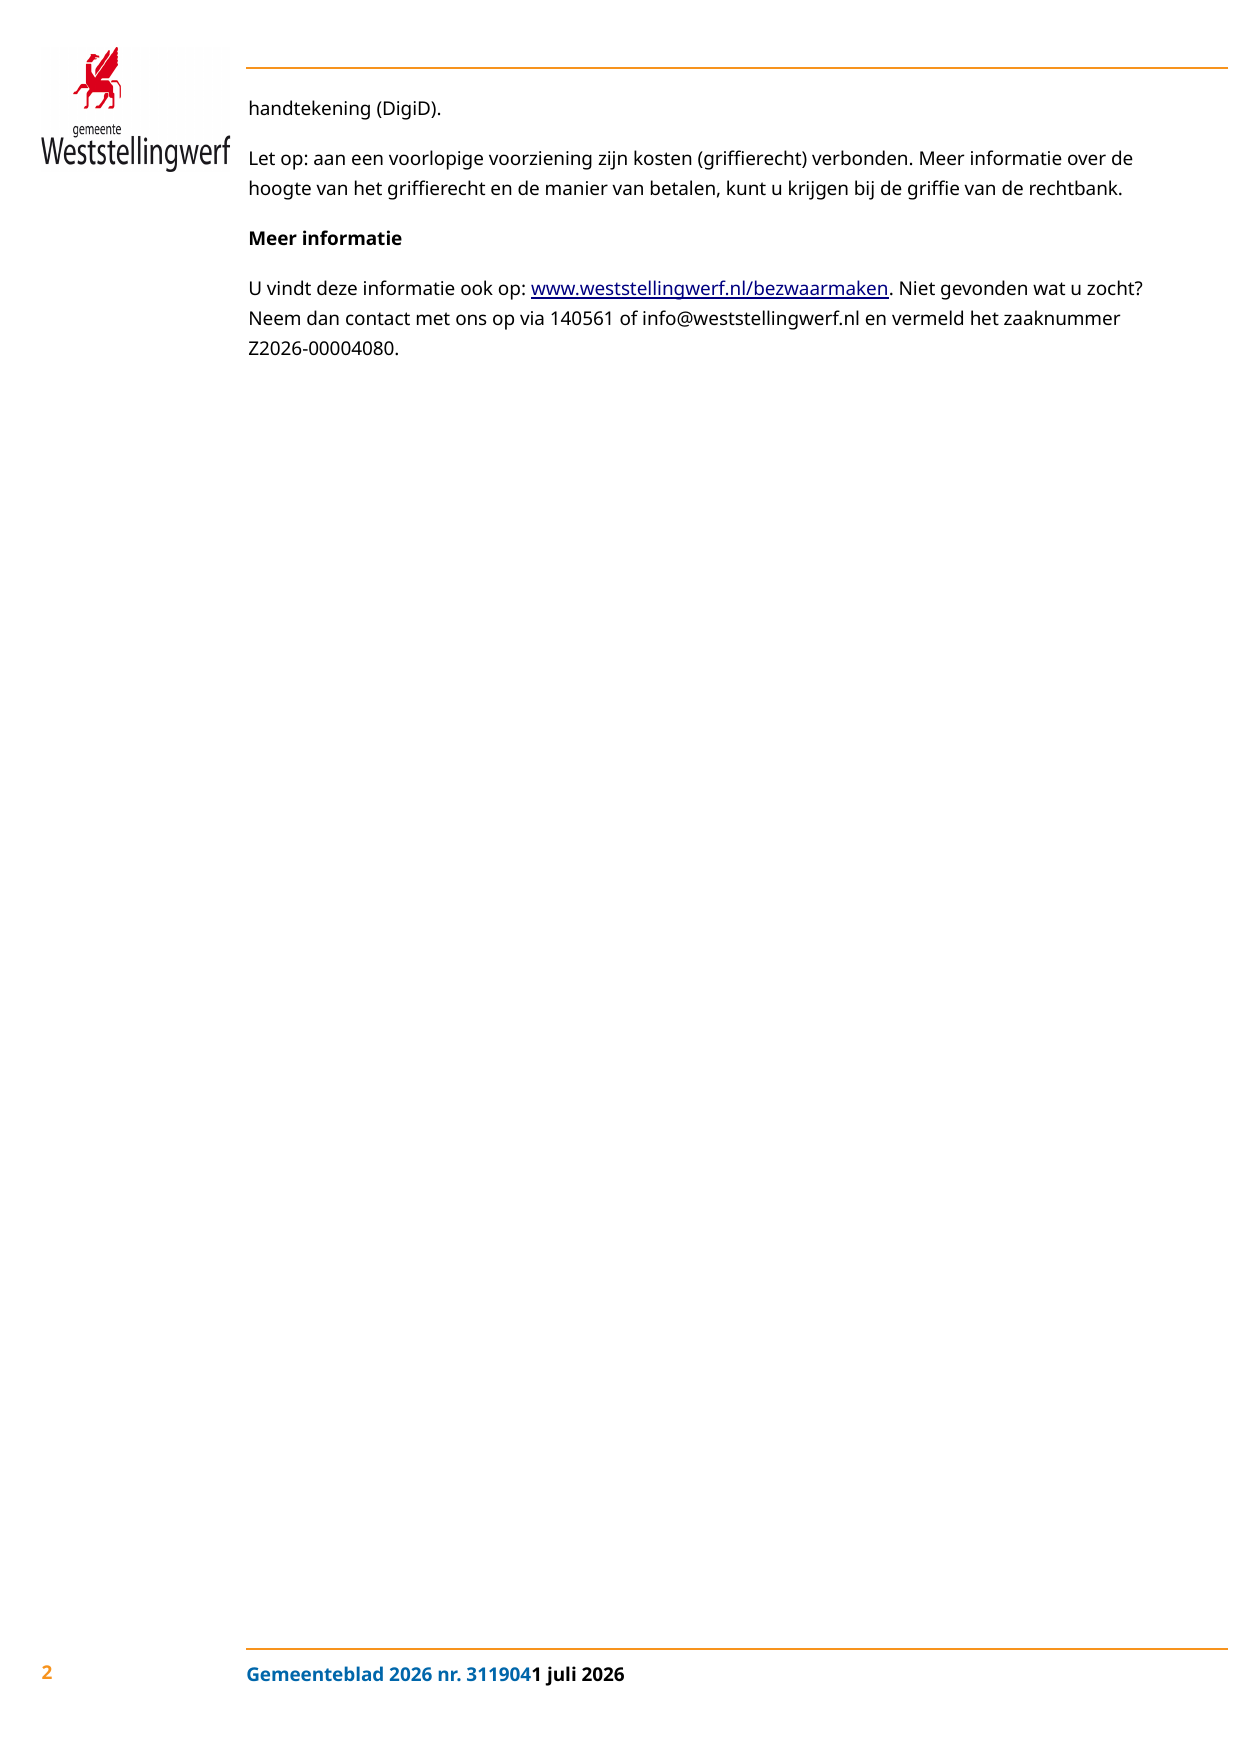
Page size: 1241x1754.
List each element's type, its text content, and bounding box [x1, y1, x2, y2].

text Let op: aan een voorlopige voorziening zijn kosten (griffierecht) verbonden. Meer informatie over de hoogte van het griffierecht en de manier van betalen, kunt u krijgen bij de griffie van de rechtbank. [248, 145, 1152, 201]
text handtekening (DigiD). [248, 95, 1152, 121]
picture [41, 47, 231, 172]
text U vindt deze informatie ook op: www.weststellingwerf.nl/bezwaarmaken. Niet gevonden wat u zocht? Neem dan contact met ons op via 140561 of info@weststellingwerf.nl en vermeld het zaaknummer Z2026-00004080. [248, 276, 1152, 361]
text Meer informatie [248, 225, 1152, 251]
